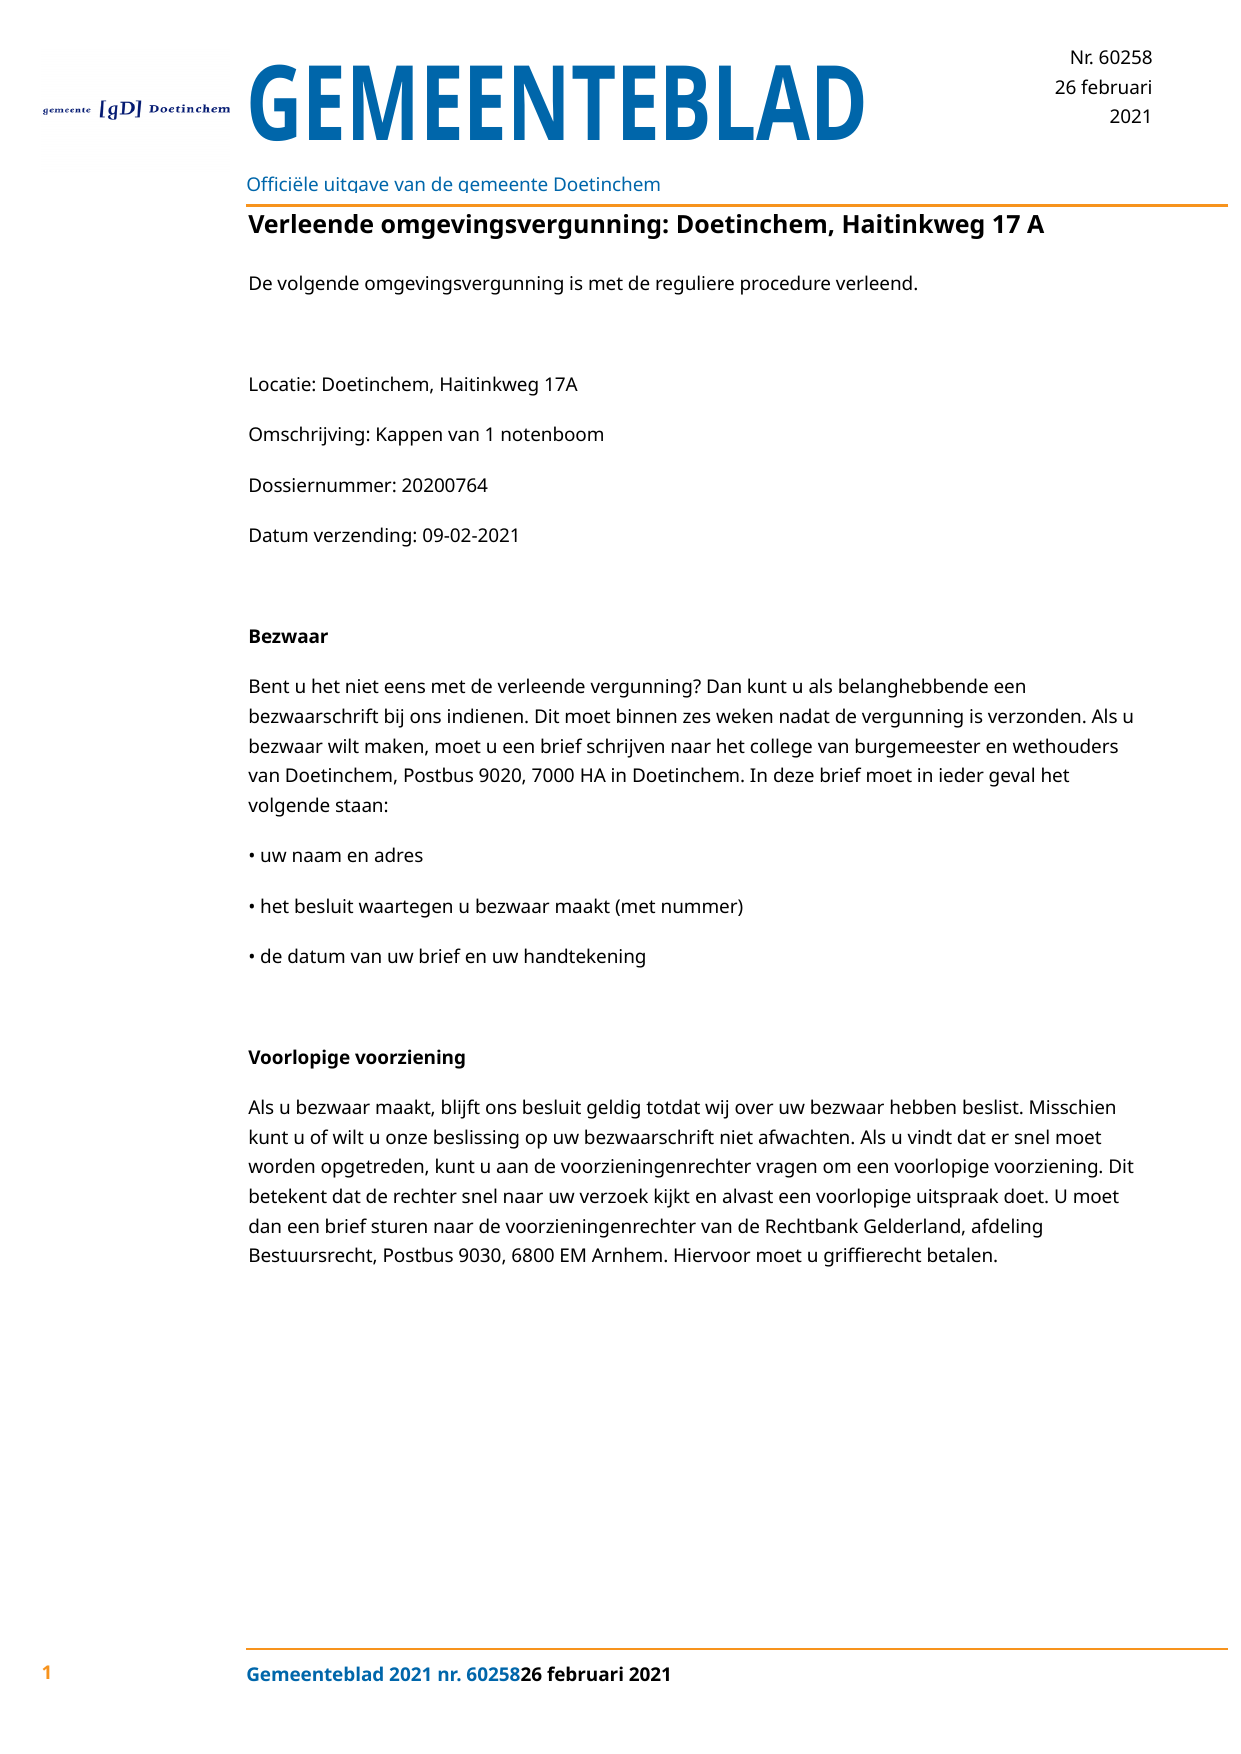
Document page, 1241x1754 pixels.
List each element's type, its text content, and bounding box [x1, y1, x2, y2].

text Voorlopige voorziening [248, 1044, 1152, 1070]
text Bezwaar [248, 623, 1152, 649]
text Verleende omgevingsvergunning: Doetinchem, Haitinkweg 17 A [248, 207, 1152, 241]
text De volgende omgevingsvergunning is met de reguliere procedure verleend. [248, 270, 1152, 296]
text Bent u het niet eens met de verleende vergunning? Dan kunt u als belanghebbende een bezwaarschrift bij ons indienen. Dit moet binnen zes weken nadat de vergunning is verzonden. Als u bezwaar wilt maken, moet u een brief schrijven naar het college van burgemeester en wethouders van Doetinchem, Postbus 9020, 7000 HA in Doetinchem. In deze brief moet in ieder geval het volgende staan: [248, 674, 1152, 818]
text Als u bezwaar maakt, blijft ons besluit geldig totdat wij over uw bezwaar hebben beslist. Misschien kunt u of wilt u onze beslissing op uw bezwaarschrift niet afwachten. Als u vindt dat er snel moet worden opgetreden, kunt u aan de voorzieningenrechter vragen om een voorlopige voorziening. Dit betekent dat de rechter snel naar uw verzoek kijkt en alvast een voorlopige uitspraak doet. U moet dan een brief sturen naar de voorzieningenrechter van de Rechtbank Gelderland, afdeling Bestuursrecht, Postbus 9030, 6800 EM Arnhem. Hiervoor moet u griffierecht betalen. [248, 1094, 1152, 1268]
text • het besluit waartegen u bezwaar maakt (met nummer) [248, 893, 1152, 918]
text Locatie: Doetinchem, Haitinkweg 17A [248, 371, 1152, 397]
text • uw naam en adres [248, 842, 1152, 868]
text Omschrijving: Kappen van 1 notenboom [248, 422, 1152, 447]
text • de datum van uw brief en uw handtekening [248, 943, 1152, 969]
text Dossiernummer: 20200764 [248, 472, 1152, 498]
text Datum verzending: 09-02-2021 [248, 522, 1152, 548]
picture [41, 47, 231, 172]
